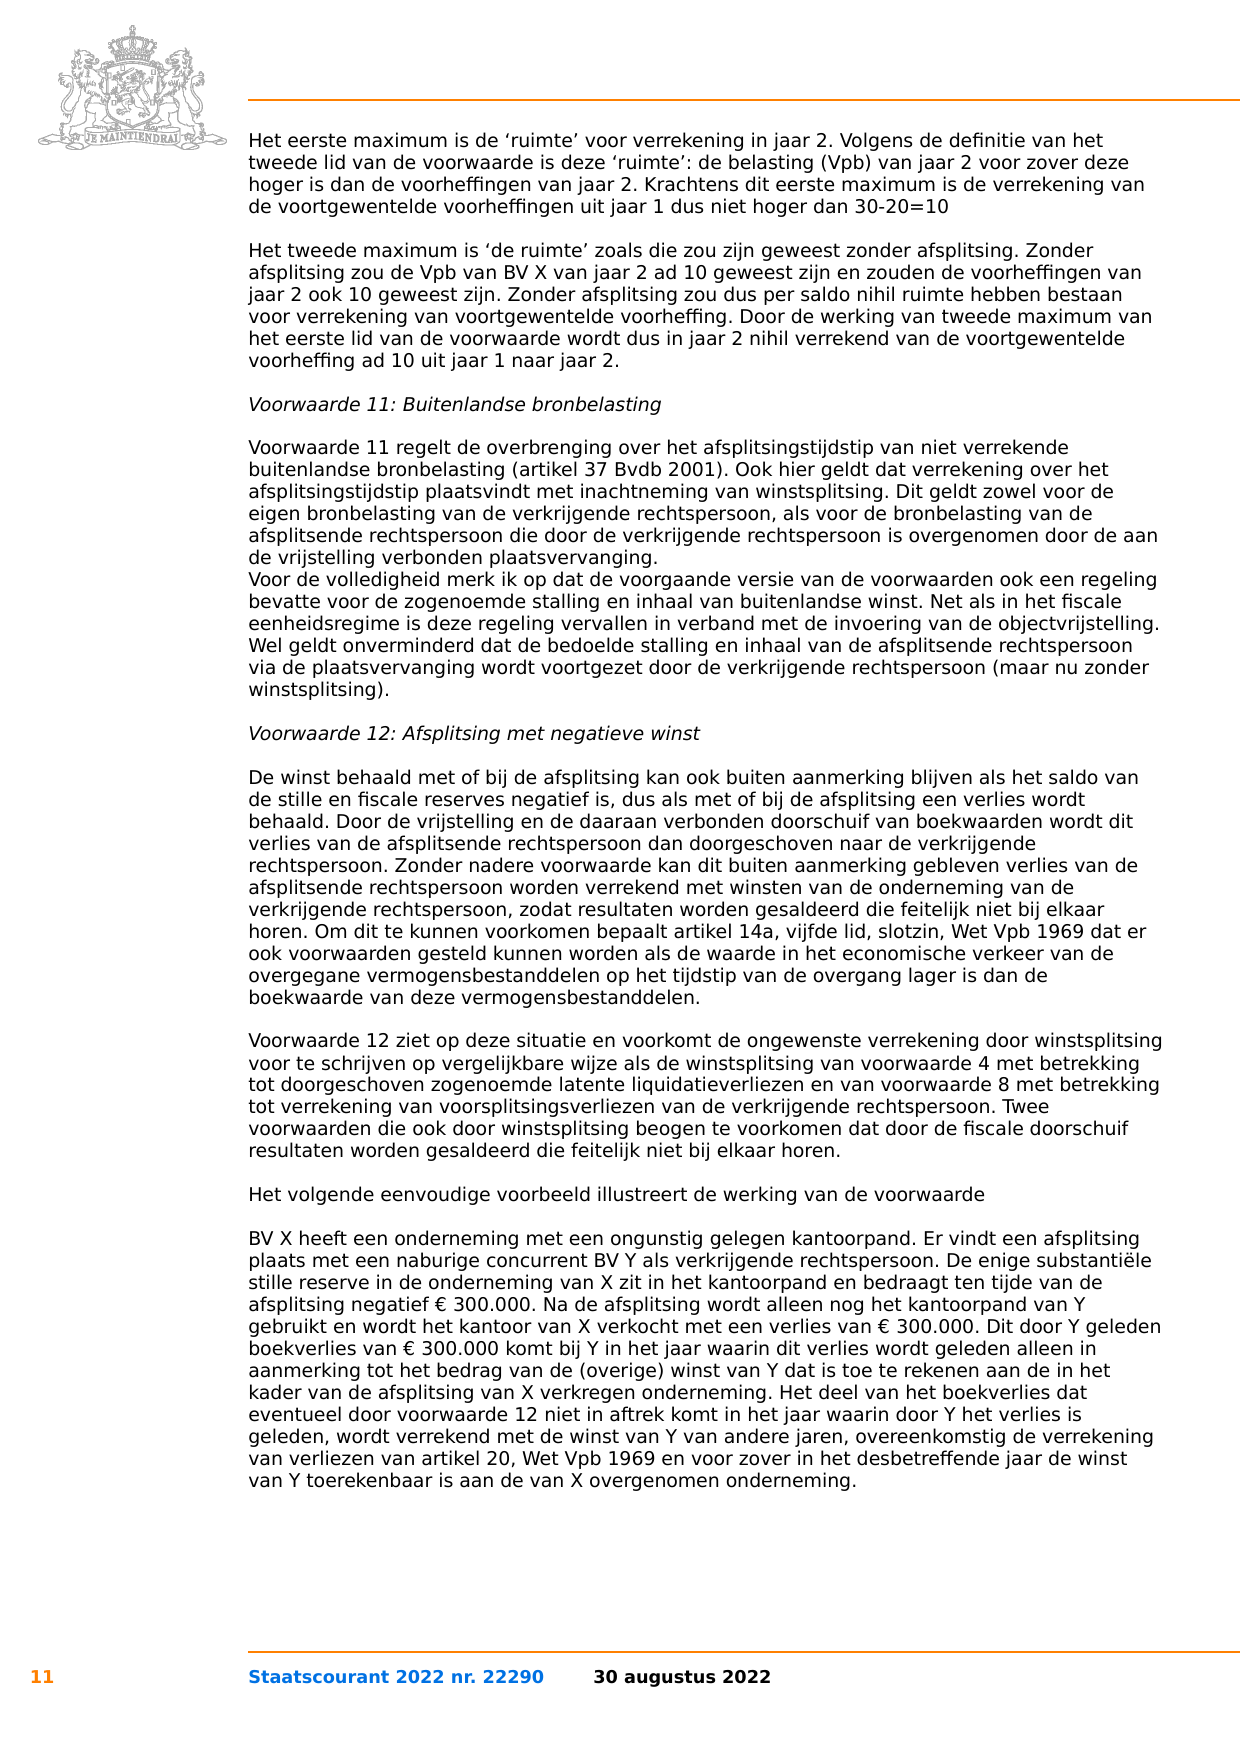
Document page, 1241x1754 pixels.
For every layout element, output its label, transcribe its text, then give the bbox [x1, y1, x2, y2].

text Voorwaarde 11 regelt de overbrenging over het afsplitsingstijdstip van niet verrekende buitenlandse bronbelasting (artikel 37 Bvdb 2001). Ook hier geldt dat verrekening over het afsplitsingstijdstip plaatsvindt met inachtneming van winstsplitsing. Dit geldt zowel voor de eigen bronbelasting van de verkrijgende rechtspersoon, als voor de bronbelasting van de afsplitsende rechtspersoon die door de verkrijgende rechtspersoon is overgenomen door de aan de vrijstelling verbonden plaatsvervanging. [248, 437, 1163, 569]
subtitle Voorwaarde 11: Buitenlandse bronbelasting [248, 393, 1163, 415]
text Het eerste maximum is de ‘ruimte’ voor verrekening in jaar 2. Volgens de definitie van het tweede lid van de voorwaarde is deze ‘ruimte’: de belasting (Vpb) van jaar 2 voor zover deze hoger is dan de voorheffingen van jaar 2. Krachtens dit eerste maximum is de verrekening van de voortgewentelde voorheffingen uit jaar 1 dus niet hoger dan 30-20=10 [248, 130, 1163, 218]
text Het tweede maximum is ‘de ruimte’ zoals die zou zijn geweest zonder afsplitsing. Zonder afsplitsing zou de Vpb van BV X van jaar 2 ad 10 geweest zijn en zouden de voorheffingen van jaar 2 ook 10 geweest zijn. Zonder afsplitsing zou dus per saldo nihil ruimte hebben bestaan voor verrekening van voortgewentelde voorheffing. Door de werking van tweede maximum van het eerste lid van de voorwaarde wordt dus in jaar 2 nihil verrekend van de voortgewentelde voorheffing ad 10 uit jaar 1 naar jaar 2. [248, 240, 1163, 372]
text Voor de volledigheid merk ik op dat de voorgaande versie van de voorwaarden ook een regeling bevatte voor de zogenoemde stalling en inhaal van buitenlandse winst. Net als in het fiscale eenheidsregime is deze regeling vervallen in verband met de invoering van de objectvrijstelling. Wel geldt onverminderd dat de bedoelde stalling en inhaal van de afsplitsende rechtspersoon via de plaatsvervanging wordt voortgezet door de verkrijgende rechtspersoon (maar nu zonder winstsplitsing). [248, 569, 1163, 701]
text Het volgende eenvoudige voorbeeld illustreert de werking van de voorwaarde [248, 1184, 1163, 1206]
picture [38, 25, 227, 150]
text Voorwaarde 12 ziet op deze situatie en voorkomt de ongewenste verrekening door winstsplitsing voor te schrijven op vergelijkbare wijze als de winstsplitsing van voorwaarde 4 met betrekking tot doorgeschoven zogenoemde latente liquidatieverliezen en van voorwaarde 8 met betrekking tot verrekening van voorsplitsingsverliezen van de verkrijgende rechtspersoon. Twee voorwaarden die ook door winstsplitsing beogen te voorkomen dat door de fiscale doorschuif resultaten worden gesaldeerd die feitelijk niet bij elkaar horen. [248, 1030, 1163, 1162]
subtitle Voorwaarde 12: Afsplitsing met negatieve winst [248, 723, 1163, 745]
text BV X heeft een onderneming met een ongunstig gelegen kantoorpand. Er vindt een afsplitsing plaats met een naburige concurrent BV Y als verkrijgende rechtspersoon. De enige substantiële stille reserve in de onderneming van X zit in het kantoorpand en bedraagt ten tijde van de afsplitsing negatief € 300.000. Na de afsplitsing wordt alleen nog het kantoorpand van Y gebruikt en wordt het kantoor van X verkocht met een verlies van € 300.000. Dit door Y geleden boekverlies van € 300.000 komt bij Y in het jaar waarin dit verlies wordt geleden alleen in aanmerking tot het bedrag van de (overige) winst van Y dat is toe te rekenen aan de in het kader van de afsplitsing van X verkregen onderneming. Het deel van het boekverlies dat eventueel door voorwaarde 12 niet in aftrek komt in het jaar waarin door Y het verlies is geleden, wordt verrekend met de winst van Y van andere jaren, overeenkomstig de verrekening van verliezen van artikel 20, Wet Vpb 1969 en voor zover in het desbetreffende jaar de winst van Y toerekenbaar is aan de van X overgenomen onderneming. [248, 1228, 1163, 1492]
text De winst behaald met of bij de afsplitsing kan ook buiten aanmerking blijven als het saldo van de stille en fiscale reserves negatief is, dus als met of bij de afsplitsing een verlies wordt behaald. Door de vrijstelling en de daaraan verbonden doorschuif van boekwaarden wordt dit verlies van de afsplitsende rechtspersoon dan doorgeschoven naar de verkrijgende rechtspersoon. Zonder nadere voorwaarde kan dit buiten aanmerking gebleven verlies van de afsplitsende rechtspersoon worden verrekend met winsten van de onderneming van de verkrijgende rechtspersoon, zodat resultaten worden gesaldeerd die feitelijk niet bij elkaar horen. Om dit te kunnen voorkomen bepaalt artikel 14a, vijfde lid, slotzin, Wet Vpb 1969 dat er ook voorwaarden gesteld kunnen worden als de waarde in het economische verkeer van de overgegane vermogensbestanddelen op het tijdstip van de overgang lager is dan de boekwaarde van deze vermogensbestanddelen. [248, 767, 1163, 1008]
